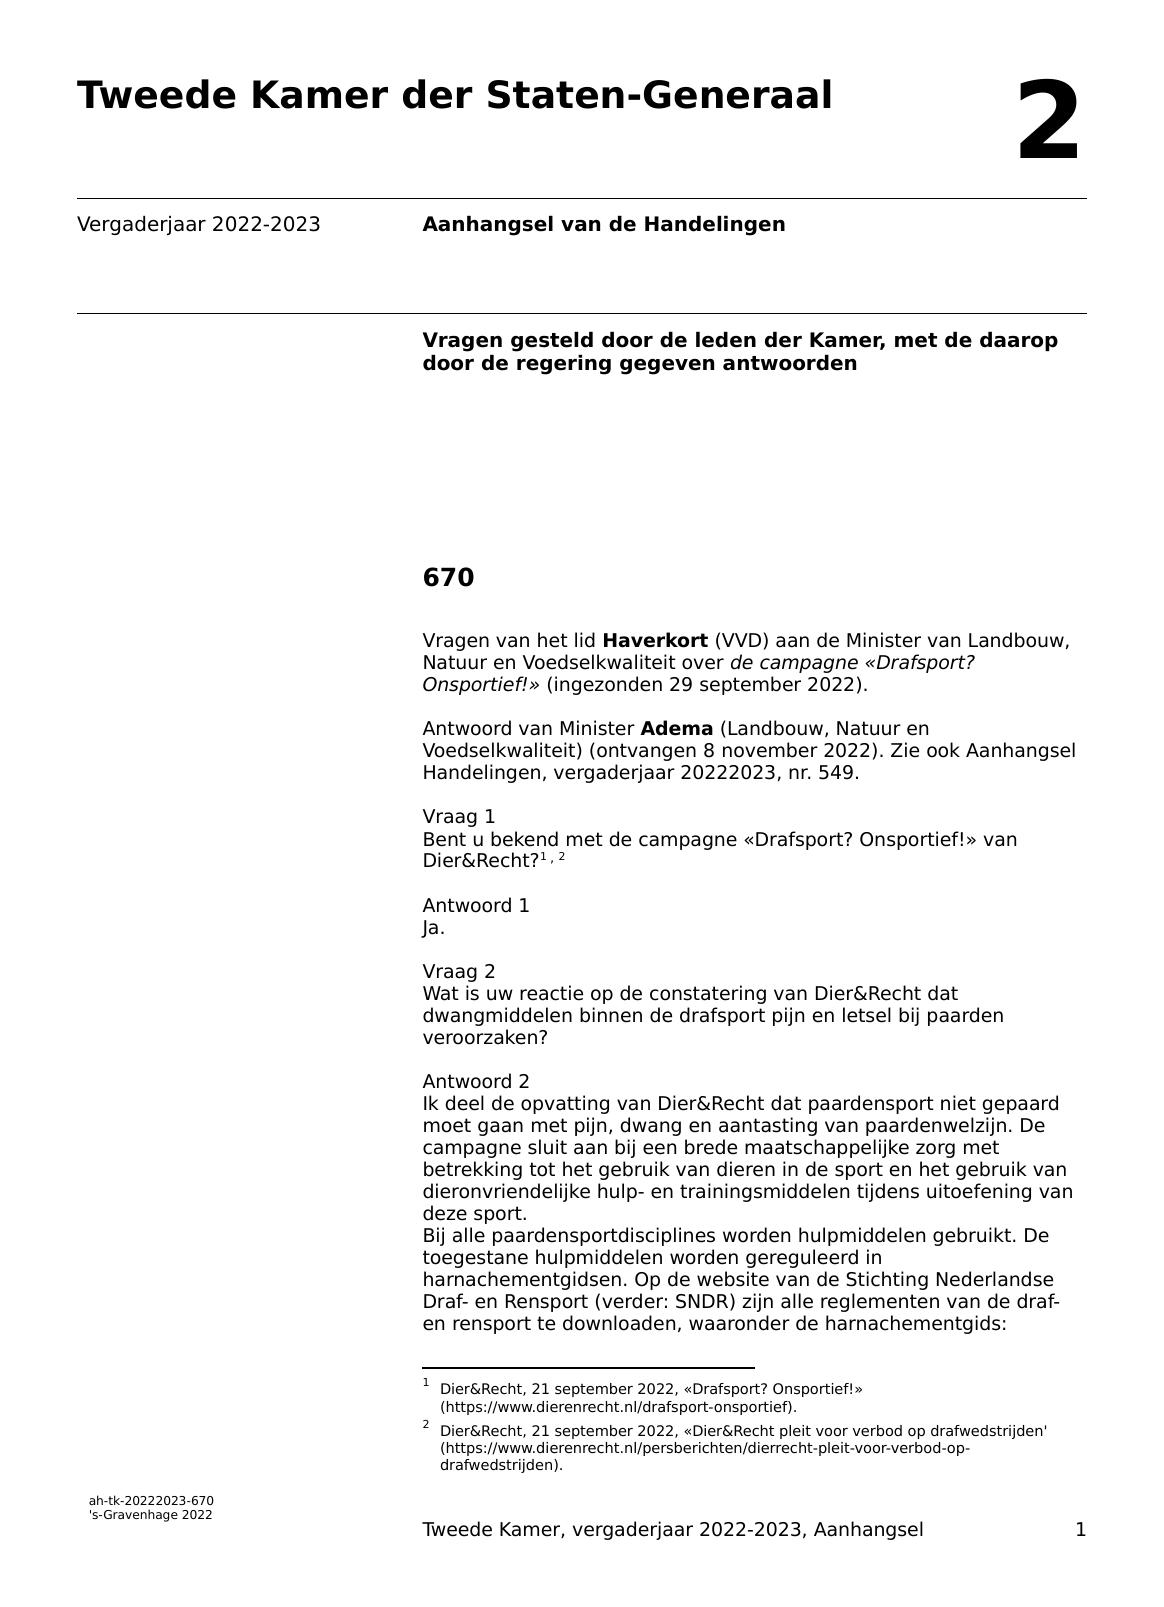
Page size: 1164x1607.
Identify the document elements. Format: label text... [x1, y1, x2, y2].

text Vragen van het lid Haverkort (VVD) aan de Minister van Landbouw, Natuur en Voedselkwaliteit over de campagne «Drafsport? Onsportief!» (ingezonden 29 september 2022). [422, 630, 1087, 696]
table_header Tweede Kamer der Staten-Generaal [77, 59, 886, 198]
text Bij alle paardensportdisciplines worden hulpmiddelen gebruikt. De toegestane hulpmiddelen worden gereguleerd in harnachementgidsen. Op de website van de Stichting Nederlandse Draf- en Rensport (verder: SNDR) zijn alle reglementen van de draf- en rensport te downloaden, waaronder de harnachementgids: [422, 1225, 1087, 1334]
text Antwoord van Minister Adema (Landbouw, Natuur en Voedselkwaliteit) (ontvangen 8 november 2022). Zie ook Aanhangsel Handelingen, vergaderjaar 20222023, nr. 549. [422, 718, 1087, 784]
text Vraag 1 [422, 806, 1087, 828]
text Ik deel de opvatting van Dier&Recht dat paardensport niet gepaard moet gaan met pijn, dwang en aantasting van paardenwelzijn. De campagne sluit aan bij een brede maatschappelijke zorg met betrekking tot het gebruik van dieren in de sport en het gebruik van dieronvriendelijke hulp- en trainingsmiddelen tijdens uitoefening van deze sport. [422, 1093, 1087, 1225]
text 670 [422, 563, 1087, 592]
table_header 2 [886, 59, 1087, 198]
table_cell [77, 314, 422, 375]
text Wat is uw reactie op de constatering van Dier&Recht dat dwangmiddelen binnen de drafsport pijn en letsel bij paarden veroorzaken? [422, 983, 1087, 1049]
text Dier&Recht, 21 september 2022, «Drafsport? Onsportief!» (https://www.dierenrecht.nl/drafsport-onsportief). [422, 1377, 1087, 1416]
text Antwoord 1 [422, 894, 1087, 917]
table_cell Vergaderjaar 2022-2023 [77, 199, 422, 313]
text Bent u bekend met de campagne «Drafsport? Onsportief!» van Dier&Recht?, [422, 828, 1087, 872]
table_cell Aanhangsel van de Handelingen [422, 199, 1087, 313]
text Dier&Recht, 21 september 2022, «Dier&Recht pleit voor verbod op drafwedstrijden' (https://www.dierenrecht.nl/persberichten/dierrecht-pleit-voor-verbod-op-drafwedstrijden). [422, 1418, 1087, 1474]
text Antwoord 2 [422, 1071, 1087, 1093]
table_cell Vragen gesteld door de leden der Kamer, met de daarop door de regering gegeven antwoorden [422, 314, 1087, 375]
text 's-Gravenhage 2022 [88, 1508, 323, 1522]
text ah-tk-20222023-670 [88, 1494, 323, 1508]
text Ja. [422, 917, 1087, 938]
text Vraag 2 [422, 961, 1087, 983]
